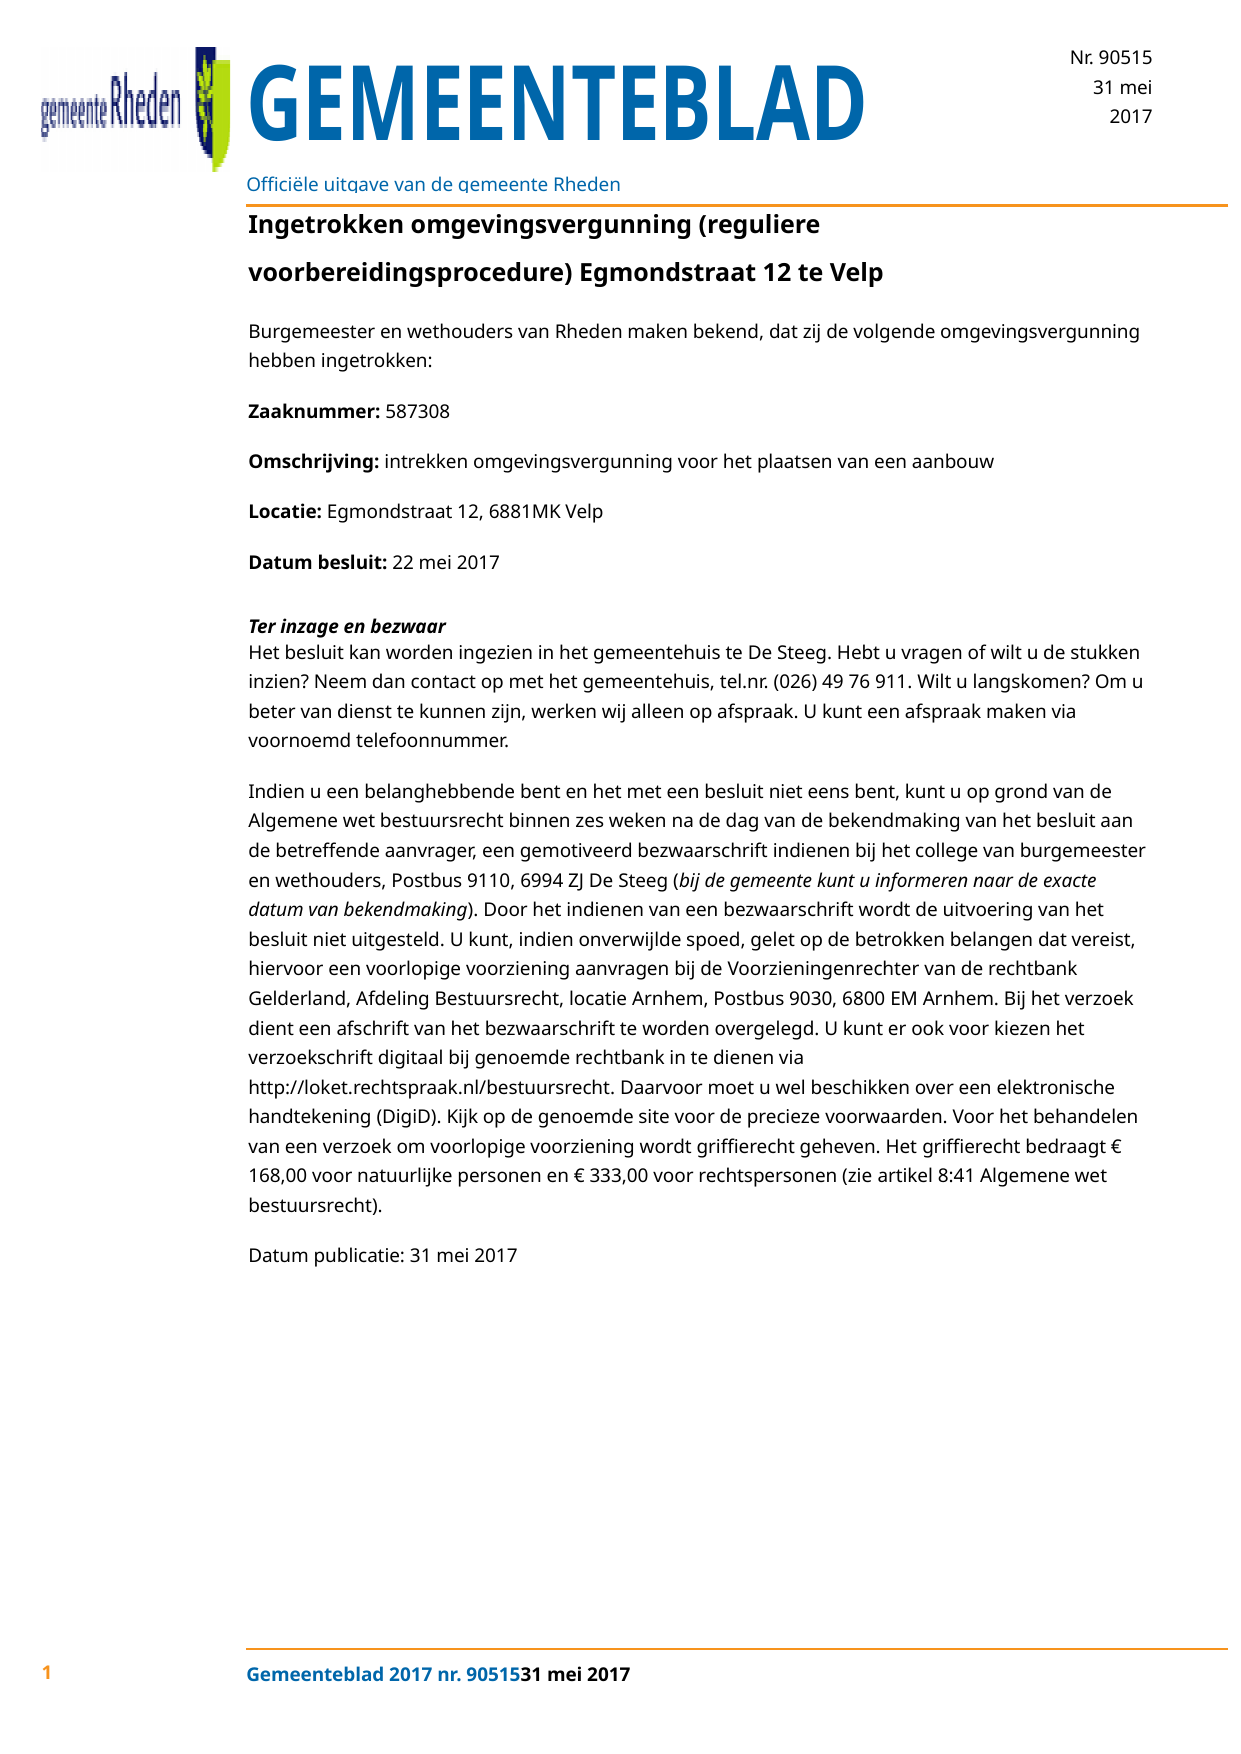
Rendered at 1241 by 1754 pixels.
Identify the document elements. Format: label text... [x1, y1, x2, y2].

text Burgemeester en wethouders van Rheden maken bekend, dat zij de volgende omgevingsvergunning hebben ingetrokken: [248, 318, 1152, 373]
text Indien u een belanghebbende bent en het met een besluit niet eens bent, kunt u op grond van de Algemene wet bestuursrecht binnen zes weken na de dag van de bekendmaking van het besluit aan de betreffende aanvrager, een gemotiveerd bezwaarschrift indienen bij het college van burgemeester en wethouders, Postbus 9110, 6994 ZJ De Steeg (bij de gemeente kunt u informeren naar de exacte datum van bekendmaking). Door het indienen van een bezwaarschrift wordt de uitvoering van het besluit niet uitgesteld. U kunt, indien onverwijlde spoed, gelet op de betrokken belangen dat vereist, hiervoor een voorlopige voorziening aanvragen bij de Voorzieningenrechter van de rechtbank Gelderland, Afdeling Bestuursrecht, locatie Arnhem, Postbus 9030, 6800 EM Arnhem. Bij het verzoek dient een afschrift van het bezwaarschrift te worden overgelegd. U kunt er ook voor kiezen het verzoekschrift digitaal bij genoemde rechtbank in te dienen via http://loket.rechtspraak.nl/bestuursrecht. Daarvoor moet u wel beschikken over een elektronische handtekening (DigiD). Kijk op de genoemde site voor de precieze voorwaarden. Voor het behandelen van een verzoek om voorlopige voorziening wordt griffierecht geheven. Het griffierecht bedraagt € 168,00 voor natuurlijke personen en € 333,00 voor rechtspersonen (zie artikel 8:41 Algemene wet bestuursrecht). [248, 778, 1152, 1218]
text Datum besluit: 22 mei 2017 [248, 549, 1152, 575]
text Ter inzage en bezwaar [248, 613, 1152, 639]
text Omschrijving: intrekken omgevingsvergunning voor het plaatsen van een aanbouw [248, 448, 1152, 474]
picture [41, 47, 231, 172]
text Zaaknummer: 587308 [248, 398, 1152, 424]
text Datum publicatie: 31 mei 2017 [248, 1243, 1152, 1268]
text Locatie: Egmondstraat 12, 6881MK Velp [248, 499, 1152, 524]
text Ingetrokken omgevingsvergunning (reguliere voorbereidingsprocedure) Egmondstraat 12 te Velp [248, 207, 1152, 288]
text Het besluit kan worden ingezien in het gemeentehuis te De Steeg. Hebt u vragen of wilt u de stukken inzien? Neem dan contact op met het gemeentehuis, tel.nr. (026) 49 76 911. Wilt u langskomen? Om u beter van dienst te kunnen zijn, werken wij alleen op afspraak. U kunt een afspraak maken via voornoemd telefoonnummer. [248, 639, 1152, 753]
